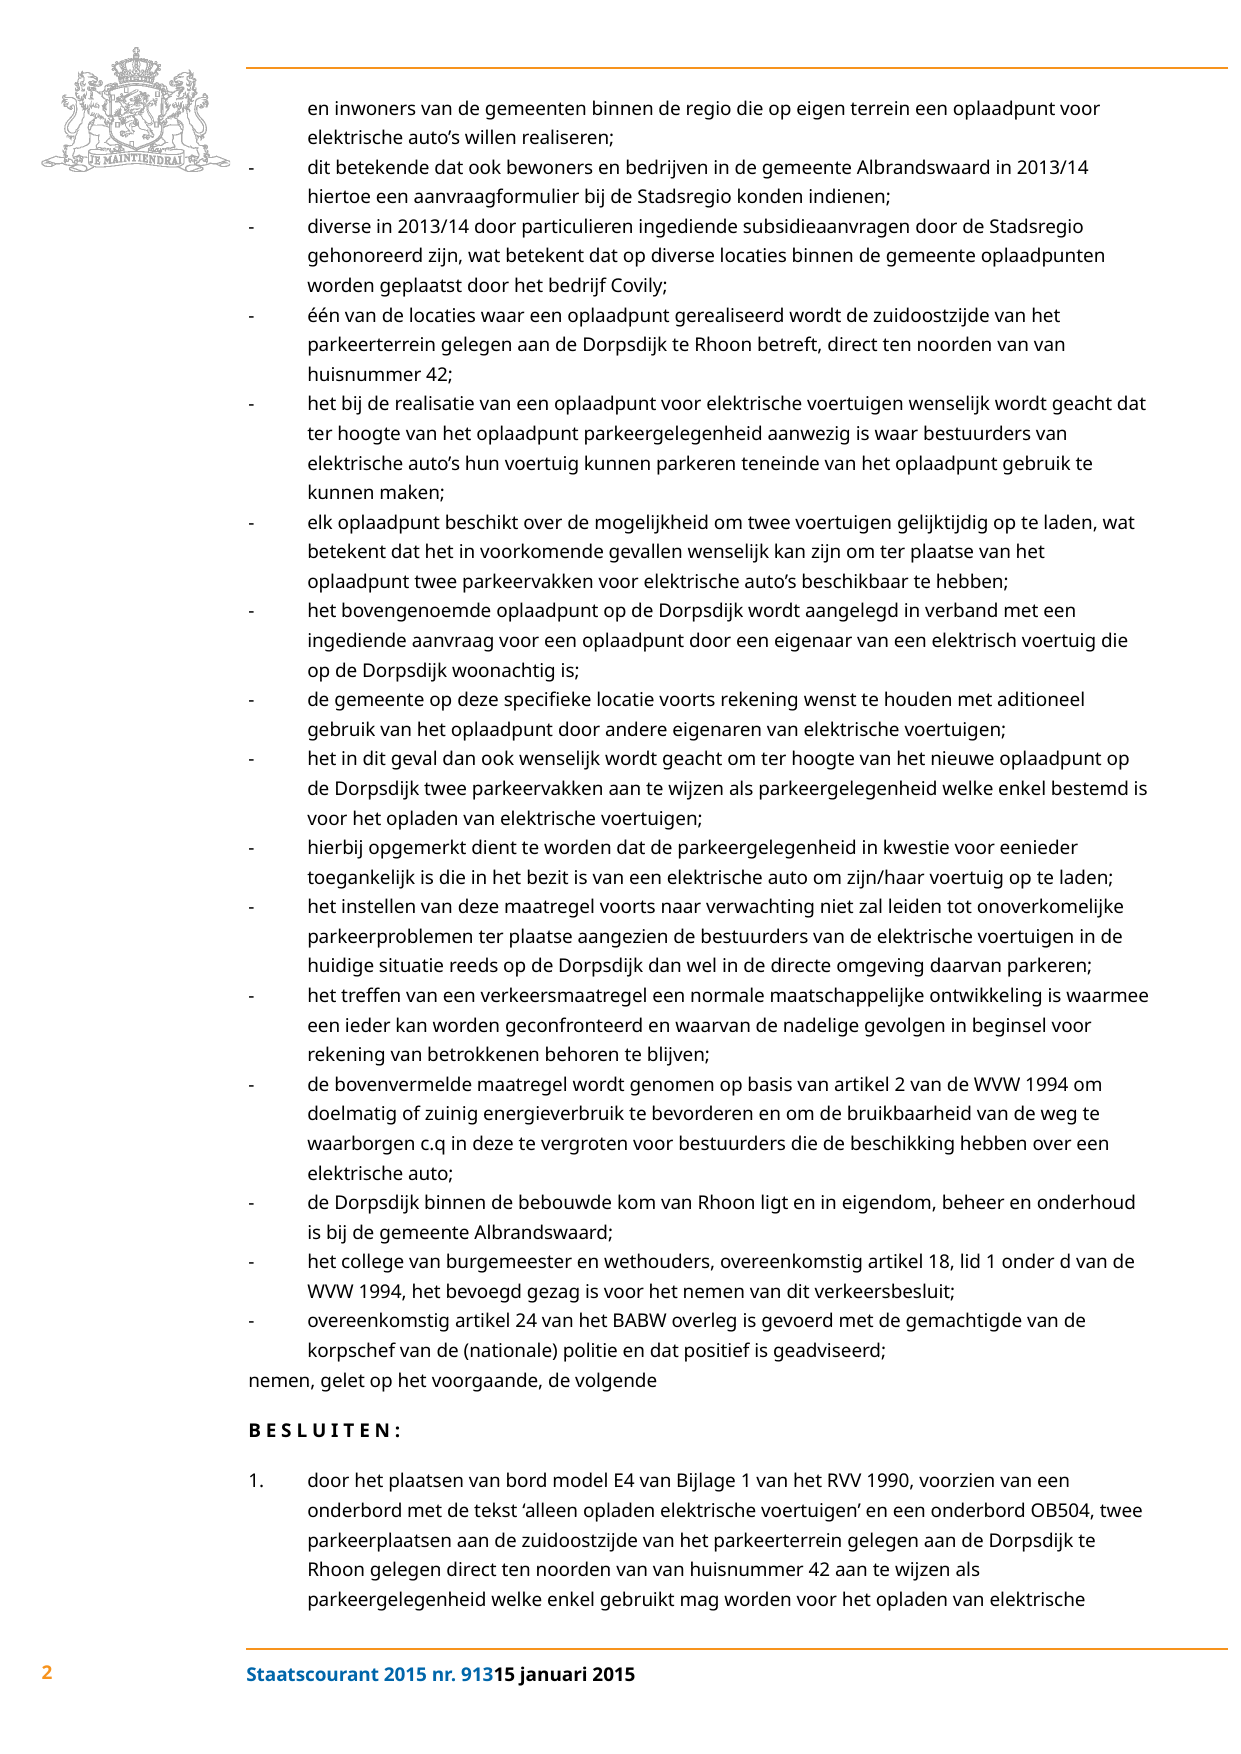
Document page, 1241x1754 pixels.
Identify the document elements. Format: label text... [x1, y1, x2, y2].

list elk oplaadpunt beschikt over de mogelijkheid om twee voertuigen gelijktijdig op te laden, wat betekent dat het in voorkomende gevallen wenselijk kan zijn om ter plaatse van het oplaadpunt twee parkeervakken voor elektrische auto’s beschikbaar te hebben; [248, 509, 1152, 594]
list de bovenvermelde maatregel wordt genomen op basis van artikel 2 van de WVW 1994 om doelmatig of zuinig energieverbruik te bevorderen en om de bruikbaarheid van de weg te waarborgen c.q in deze te vergroten voor bestuurders die de beschikking hebben over een elektrische auto; [248, 1071, 1152, 1186]
list het bovengenoemde oplaadpunt op de Dorpsdijk wordt aangelegd in verband met een ingediende aanvraag voor een oplaadpunt door een eigenaar van een elektrisch voertuig die op de Dorpsdijk woonachtig is; [248, 598, 1152, 683]
picture [41, 47, 231, 172]
list het college van burgemeester en wethouders, overeenkomstig artikel 18, lid 1 onder d van de WVW 1994, het bevoegd gezag is voor het nemen van dit verkeersbesluit; [248, 1248, 1152, 1304]
list door het plaatsen van bord model E4 van Bijlage 1 van het RVV 1990, voorzien van een onderbord met de tekst ‘alleen opladen elektrische voertuigen’ en een onderbord OB504, twee parkeerplaatsen aan de zuidoostzijde van het parkeerterrein gelegen aan de Dorpsdijk te Rhoon gelegen direct ten noorden van van huisnummer 42 aan te wijzen als parkeergelegenheid welke enkel gebruikt mag worden voor het opladen van elektrische [248, 1468, 1152, 1612]
list de gemeente op deze specifieke locatie voorts rekening wenst te houden met aditioneel gebruik van het oplaadpunt door andere eigenaren van elektrische voertuigen; [248, 686, 1152, 742]
list hierbij opgemerkt dient te worden dat de parkeergelegenheid in kwestie voor eenieder toegankelijk is die in het bezit is van een elektrische auto om zijn/haar voertuig op te laden; [248, 834, 1152, 890]
list één van de locaties waar een oplaadpunt gerealiseerd wordt de zuidoostzijde van het parkeerterrein gelegen aan de Dorpsdijk te Rhoon betreft, direct ten noorden van van huisnummer 42; [248, 302, 1152, 387]
list overeenkomstig artikel 24 van het BABW overleg is gevoerd met de gemachtigde van de korpschef van de (nationale) politie en dat positief is geadviseerd; [248, 1308, 1152, 1363]
list diverse in 2013/14 door particulieren ingediende subsidieaanvragen door de Stadsregio gehonoreerd zijn, wat betekent dat op diverse locaties binnen de gemeente oplaadpunten worden geplaatst door het bedrijf Covily; [248, 213, 1152, 298]
text B E S L U I T E N : [248, 1417, 1152, 1443]
text nemen, gelet op het voorgaande, de volgende [248, 1367, 1152, 1393]
list de Dorpsdijk binnen de bebouwde kom van Rhoon ligt en in eigendom, beheer en onderhoud is bij de gemeente Albrandswaard; [248, 1189, 1152, 1245]
list en inwoners van de gemeenten binnen de regio die op eigen terrein een oplaadpunt voor elektrische auto’s willen realiseren; [248, 95, 1152, 150]
list het bij de realisatie van een oplaadpunt voor elektrische voertuigen wenselijk wordt geacht dat ter hoogte van het oplaadpunt parkeergelegenheid aanwezig is waar bestuurders van elektrische auto’s hun voertuig kunnen parkeren teneinde van het oplaadpunt gebruik te kunnen maken; [248, 391, 1152, 505]
list het instellen van deze maatregel voorts naar verwachting niet zal leiden tot onoverkomelijke parkeerproblemen ter plaatse aangezien de bestuurders van de elektrische voertuigen in de huidige situatie reeds op de Dorpsdijk dan wel in de directe omgeving daarvan parkeren; [248, 893, 1152, 978]
list dit betekende dat ook bewoners en bedrijven in de gemeente Albrandswaard in 2013/14 hiertoe een aanvraagformulier bij de Stadsregio konden indienen; [248, 154, 1152, 209]
list het treffen van een verkeersmaatregel een normale maatschappelijke ontwikkeling is waarmee een ieder kan worden geconfronteerd en waarvan de nadelige gevolgen in beginsel voor rekening van betrokkenen behoren te blijven; [248, 982, 1152, 1067]
list het in dit geval dan ook wenselijk wordt geacht om ter hoogte van het nieuwe oplaadpunt op de Dorpsdijk twee parkeervakken aan te wijzen als parkeergelegenheid welke enkel bestemd is voor het opladen van elektrische voertuigen; [248, 746, 1152, 831]
